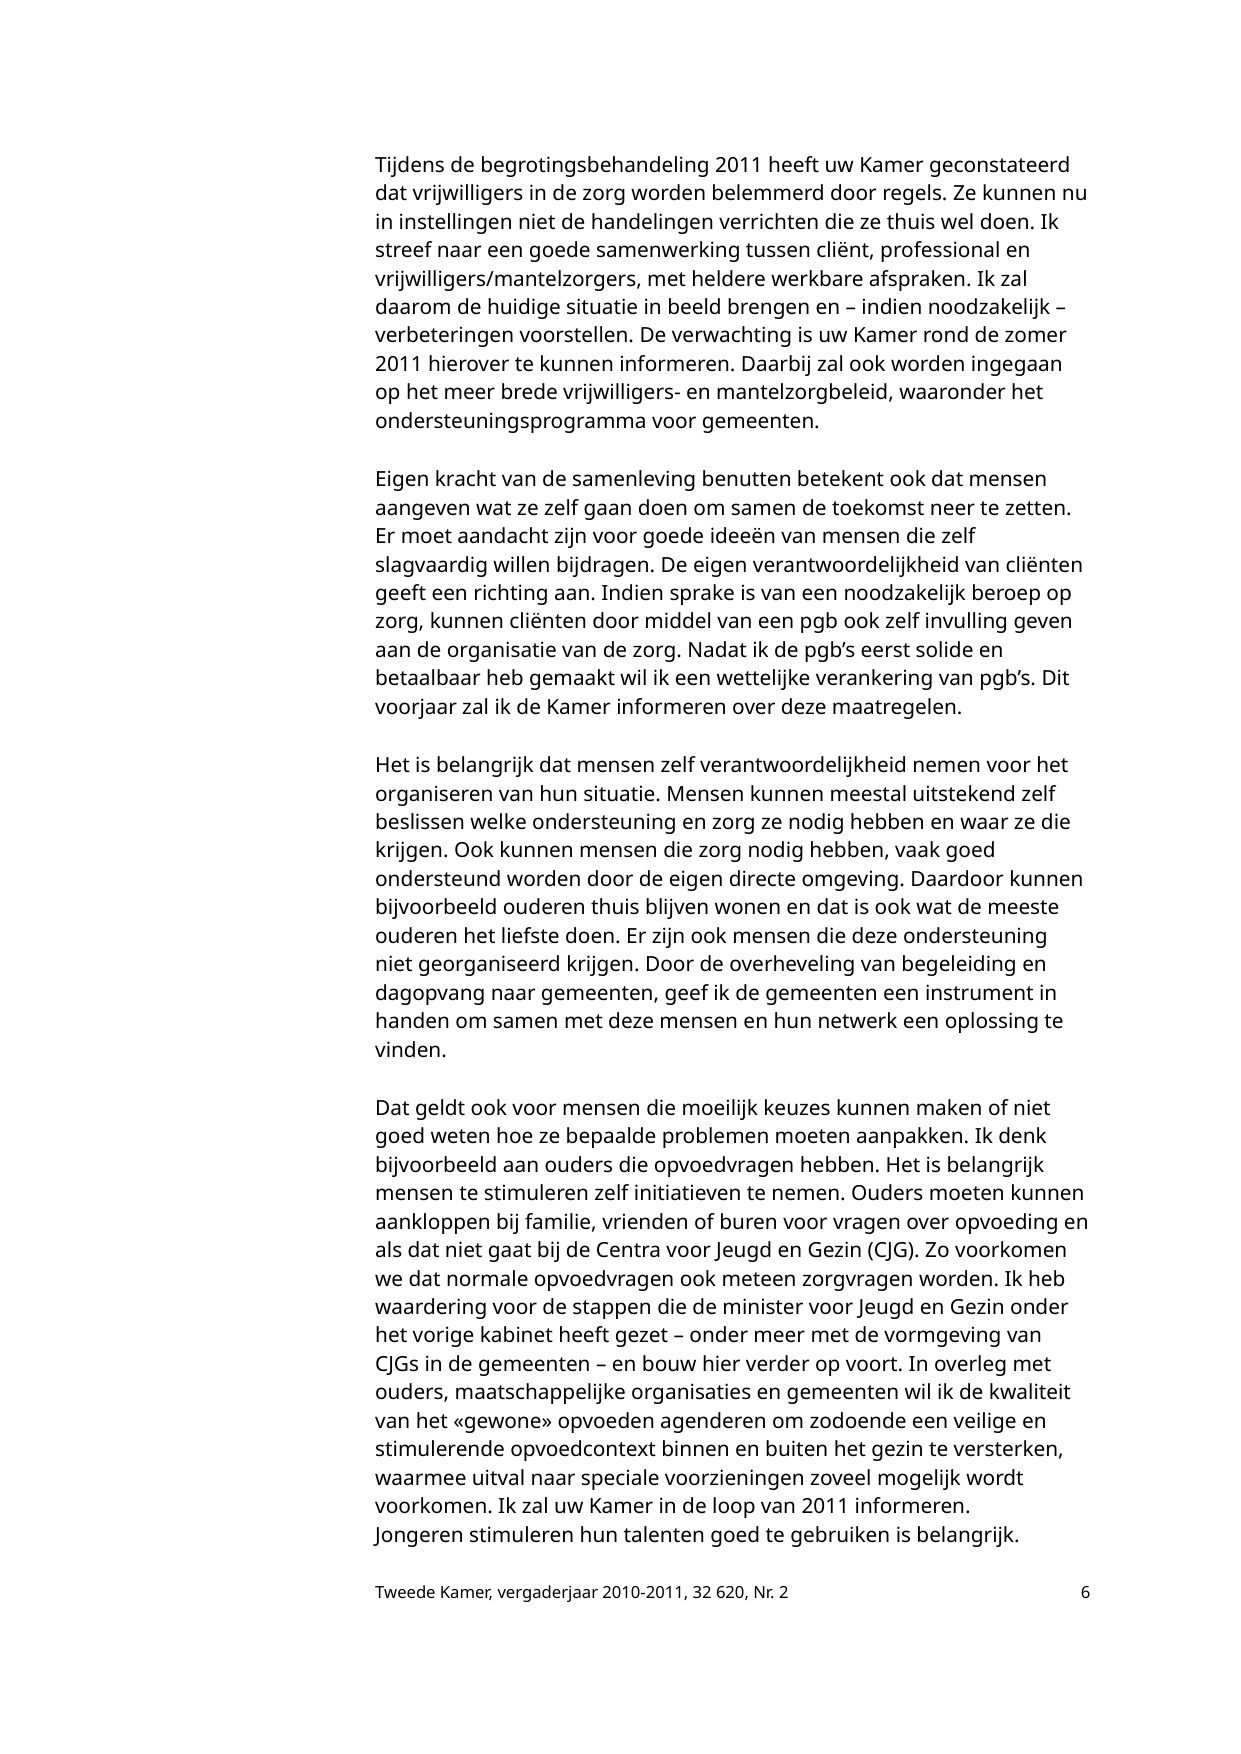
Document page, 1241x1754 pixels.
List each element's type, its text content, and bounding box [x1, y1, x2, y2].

text Jongeren stimuleren hun talenten goed te gebruiken is belangrijk. [375, 1520, 1090, 1548]
text Dat geldt ook voor mensen die moeilijk keuzes kunnen maken of niet goed weten hoe ze bepaalde problemen moeten aanpakken. Ik denk bijvoorbeeld aan ouders die opvoedvragen hebben. Het is belangrijk mensen te stimuleren zelf initiatieven te nemen. Ouders moeten kunnen aankloppen bij familie, vrienden of buren voor vragen over opvoeding en als dat niet gaat bij de Centra voor Jeugd en Gezin (CJG). Zo voorkomen we dat normale opvoedvragen ook meteen zorgvragen worden. Ik heb waardering voor de stappen die de minister voor Jeugd en Gezin onder het vorige kabinet heeft gezet – onder meer met de vormgeving van CJGs in de gemeenten – en bouw hier verder op voort. In overleg met ouders, maatschappelijke organisaties en gemeenten wil ik de kwaliteit van het «gewone» opvoeden agenderen om zodoende een veilige en stimulerende opvoedcontext binnen en buiten het gezin te versterken, waarmee uitval naar speciale voorzieningen zoveel mogelijk wordt voorkomen. Ik zal uw Kamer in de loop van 2011 informeren. [375, 1093, 1090, 1520]
text Eigen kracht van de samenleving benutten betekent ook dat mensen aangeven wat ze zelf gaan doen om samen de toekomst neer te zetten. Er moet aandacht zijn voor goede ideeën van mensen die zelf slagvaardig willen bijdragen. De eigen verantwoordelijkheid van cliënten geeft een richting aan. Indien sprake is van een noodzakelijk beroep op zorg, kunnen cliënten door middel van een pgb ook zelf invulling geven aan de organisatie van de zorg. Nadat ik de pgb’s eerst solide en betaalbaar heb gemaakt wil ik een wettelijke verankering van pgb’s. Dit voorjaar zal ik de Kamer informeren over deze maatregelen. [375, 464, 1090, 720]
text Tijdens de begrotingsbehandeling 2011 heeft uw Kamer geconstateerd dat vrijwilligers in de zorg worden belemmerd door regels. Ze kunnen nu in instellingen niet de handelingen verrichten die ze thuis wel doen. Ik streef naar een goede samenwerking tussen cliënt, professional en vrijwilligers/mantelzorgers, met heldere werkbare afspraken. Ik zal daarom de huidige situatie in beeld brengen en – indien noodzakelijk – verbeteringen voorstellen. De verwachting is uw Kamer rond de zomer 2011 hierover te kunnen informeren. Daarbij zal ook worden ingegaan op het meer brede vrijwilligers- en mantelzorgbeleid, waaronder het ondersteuningsprogramma voor gemeenten. [375, 150, 1090, 434]
text Het is belangrijk dat mensen zelf verantwoordelijkheid nemen voor het organiseren van hun situatie. Mensen kunnen meestal uitstekend zelf beslissen welke ondersteuning en zorg ze nodig hebben en waar ze die krijgen. Ook kunnen mensen die zorg nodig hebben, vaak goed ondersteund worden door de eigen directe omgeving. Daardoor kunnen bijvoorbeeld ouderen thuis blijven wonen en dat is ook wat de meeste ouderen het liefste doen. Er zijn ook mensen die deze ondersteuning niet georganiseerd krijgen. Door de overheveling van begeleiding en dagopvang naar gemeenten, geef ik de gemeenten een instrument in handen om samen met deze mensen en hun netwerk een oplossing te vinden. [375, 750, 1090, 1063]
